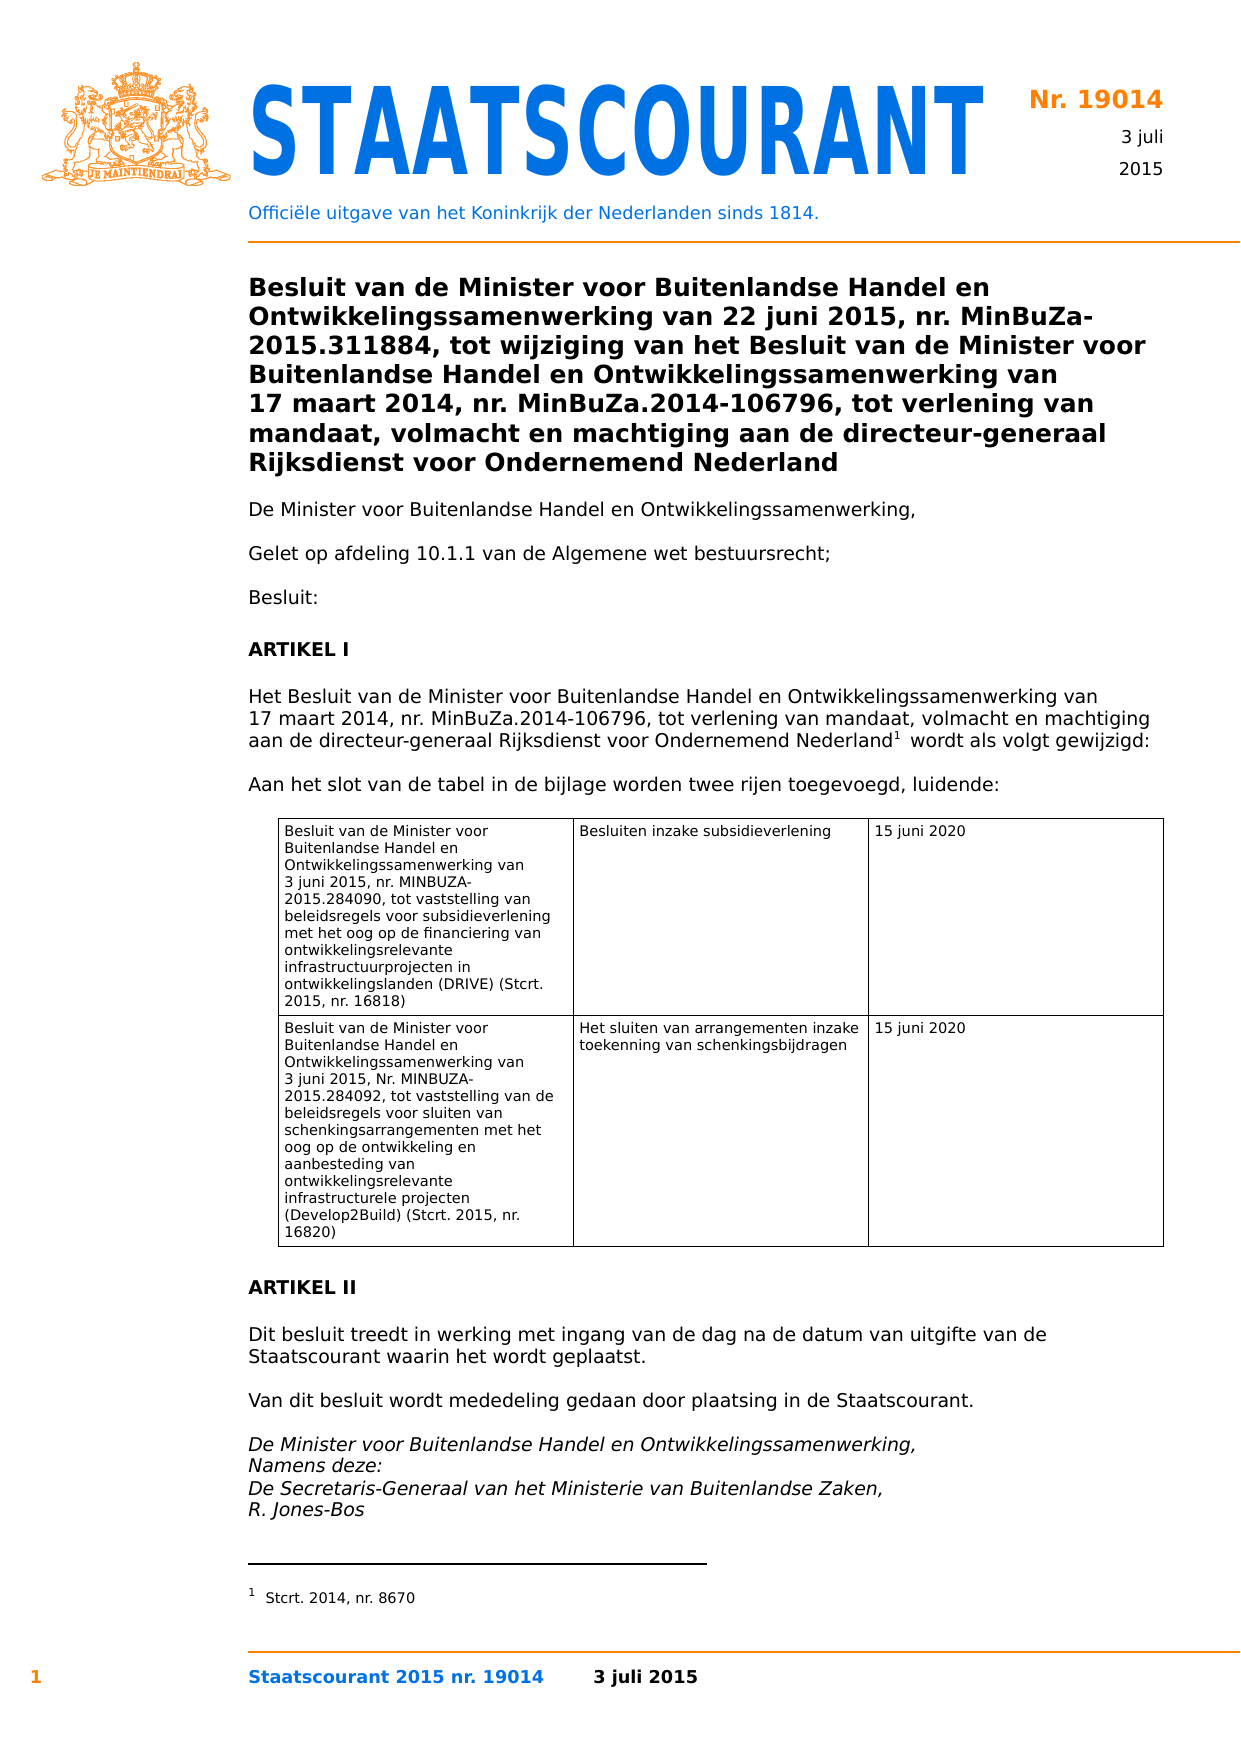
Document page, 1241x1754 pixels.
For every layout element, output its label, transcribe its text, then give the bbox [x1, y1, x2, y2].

table_header 15 juni 2020 [869, 819, 1163, 1014]
table_cell Besluit van de Minister voor Buitenlandse Handel en Ontwikkelingssamenwerking van 3 juni 2015, Nr. MINBUZA-2015.284092, tot vaststelling van de beleidsregels voor sluiten van schenkingsarrangementen met het oog op de ontwikkeling en aanbesteding van ontwikkelingsrelevante infrastructurele projecten (Develop2Build) (Stcrt. 2015, nr. 16820) [279, 1016, 573, 1246]
table_cell Officiële uitgave van het Koninkrijk der Nederlanden sinds 1814. [248, 203, 1240, 241]
text Gelet op afdeling 10.1.1 van de Algemene wet bestuursrecht; [248, 543, 1163, 565]
table_cell 3 juli [998, 121, 1240, 153]
text Dit besluit treedt in werking met ingang van de dag na de datum van uitgifte van de Staatscourant waarin het wordt geplaatst. [248, 1324, 1163, 1368]
subtitle ARTIKEL II [248, 1277, 1163, 1299]
table_cell 2015 [998, 153, 1240, 203]
table_header Nr. 19014 [998, 62, 1240, 121]
subtitle ARTIKEL I [248, 639, 1163, 661]
text Stcrt. 2014, nr. 8670 [248, 1586, 1163, 1608]
table_header Besluiten inzake subsidieverlening [574, 819, 868, 1014]
table_cell 15 juni 2020 [869, 1016, 1163, 1246]
subtitle Besluit van de Minister voor Buitenlandse Handel en Ontwikkelingssamenwerking van 22 juni 2015, nr. MinBuZa-2015.311884, tot wijziging van het Besluit van de Minister voor Buitenlandse Handel en Ontwikkelingssamenwerking van 17 maart 2014, nr. MinBuZa.2014-106796, tot verlening van mandaat, volmacht en machtiging aan de directeur-generaal Rijksdienst voor Ondernemend Nederland [248, 273, 1163, 477]
table_header STAATSCOURANT [248, 62, 998, 203]
text Aan het slot van de tabel in de bijlage worden twee rijen toegevoegd, luidende: [248, 773, 1163, 796]
picture [41, 62, 231, 186]
text Besluit: [248, 587, 1163, 609]
text De Minister voor Buitenlandse Handel en Ontwikkelingssamenwerking, Namens deze: De Secretaris-Generaal van het Ministerie van Buitenlandse Zaken, R. Jones-Bos [248, 1433, 1163, 1521]
table_cell Het sluiten van arrangementen inzake toekenning van schenkingsbijdragen [574, 1016, 868, 1246]
table_header [25, 62, 248, 241]
text De Minister voor Buitenlandse Handel en Ontwikkelingssamenwerking, [248, 499, 1163, 521]
text Het Besluit van de Minister voor Buitenlandse Handel en Ontwikkelingssamenwerking van 17 maart 2014, nr. MinBuZa.2014-106796, tot verlening van mandaat, volmacht en machtiging aan de directeur-generaal Rijksdienst voor Ondernemend Nederland wordt als volgt gewijzigd: [248, 686, 1163, 752]
text Van dit besluit wordt mededeling gedaan door plaatsing in de Staatscourant. [248, 1389, 1163, 1412]
table_header Besluit van de Minister voor Buitenlandse Handel en Ontwikkelingssamenwerking van 3 juni 2015, nr. MINBUZA-2015.284090, tot vaststelling van beleidsregels voor subsidieverlening met het oog op de financiering van ontwikkelingsrelevante infrastructuurprojecten in ontwikkelingslanden (DRIVE) (Stcrt. 2015, nr. 16818) [279, 819, 573, 1014]
